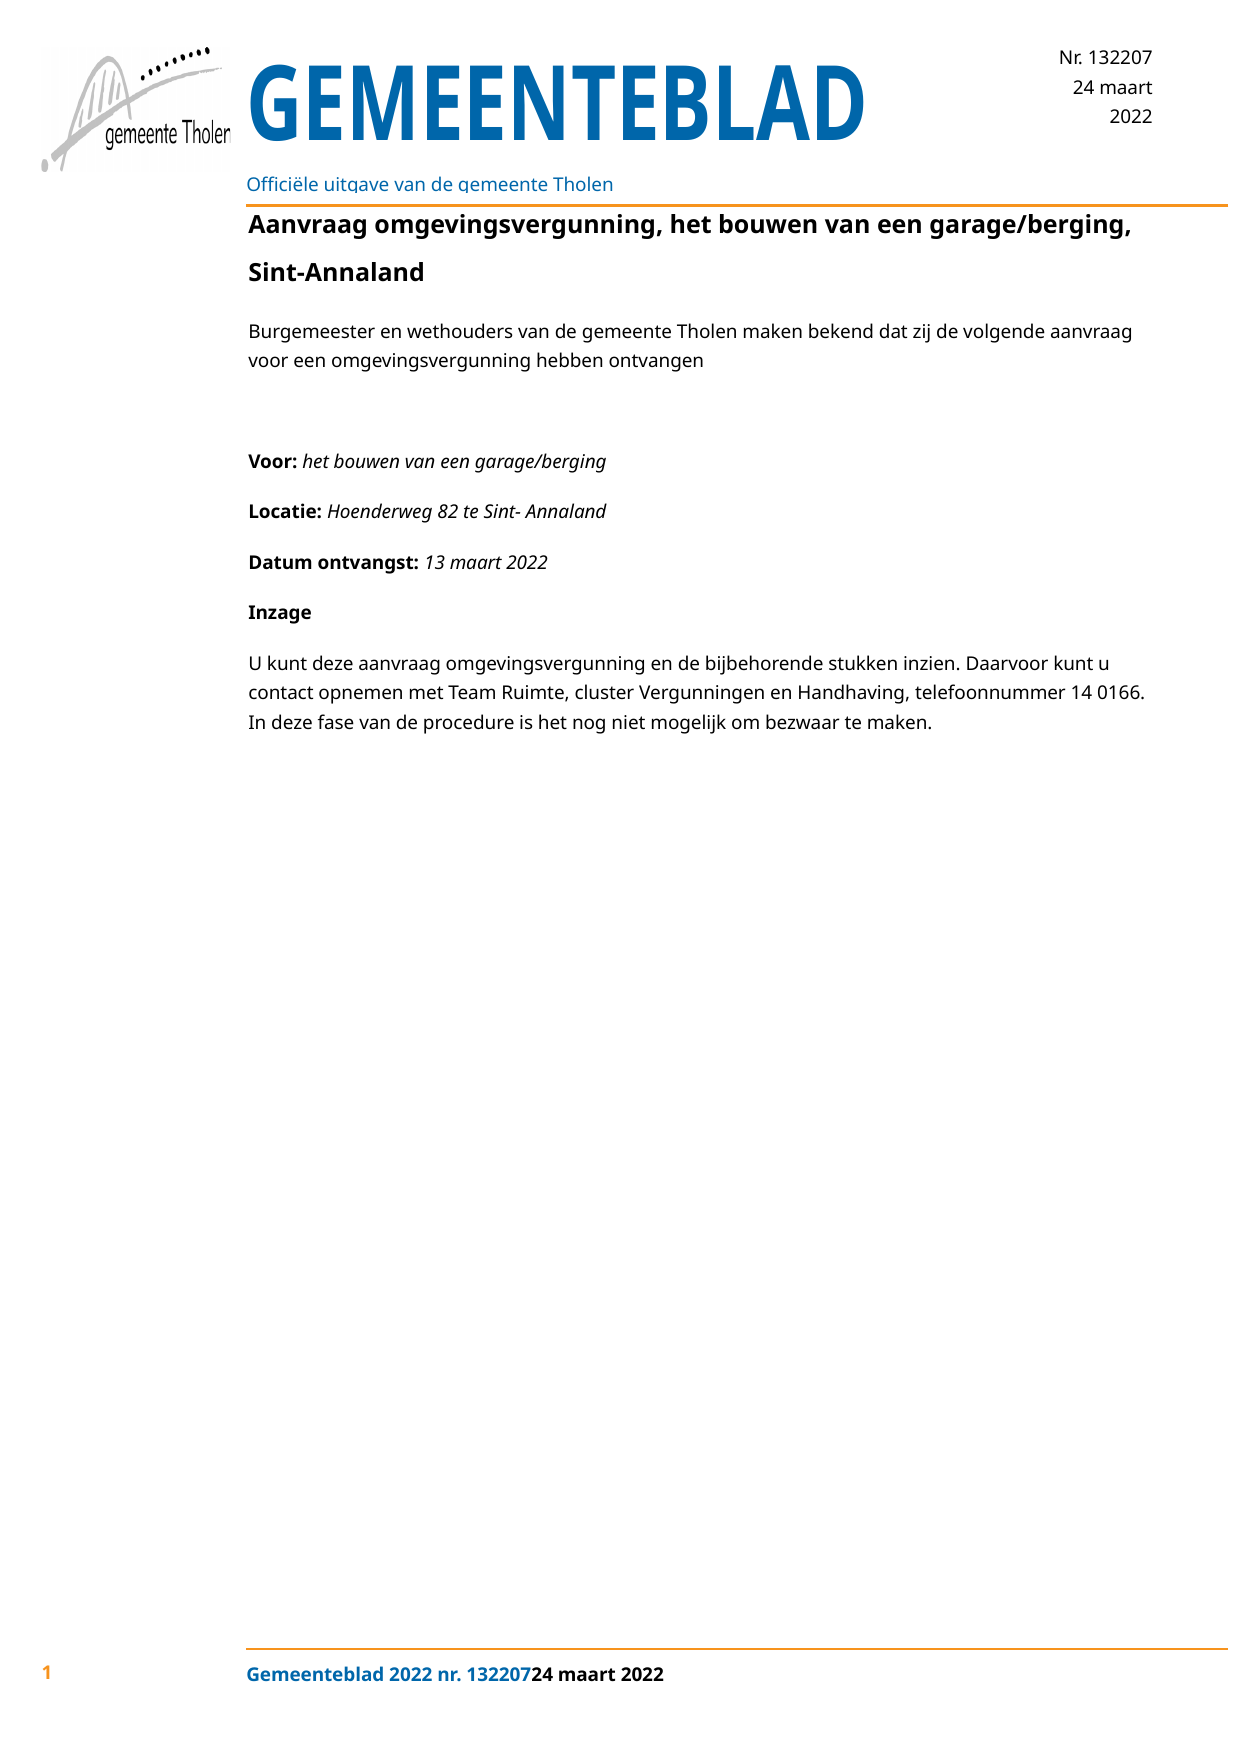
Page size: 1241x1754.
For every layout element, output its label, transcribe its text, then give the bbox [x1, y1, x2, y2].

text U kunt deze aanvraag omgevingsvergunning en de bijbehorende stukken inzien. Daarvoor kunt u contact opnemen met Team Ruimte, cluster Vergunningen en Handhaving, telefoonnummer 14 0166. In deze fase van de procedure is het nog niet mogelijk om bezwaar te maken. [248, 650, 1152, 735]
text Locatie: Hoenderweg 82 te Sint- Annaland [248, 499, 1152, 524]
text Datum ontvangst: 13 maart 2022 [248, 549, 1152, 575]
text Aanvraag omgevingsvergunning, het bouwen van een garage/berging, Sint-Annaland [248, 207, 1152, 288]
picture [41, 47, 231, 172]
text Voor: het bouwen van een garage/berging [248, 448, 1152, 474]
text Burgemeester en wethouders van de gemeente Tholen maken bekend dat zij de volgende aanvraag voor een omgevingsvergunning hebben ontvangen [248, 318, 1152, 373]
text Inzage [248, 599, 1152, 625]
